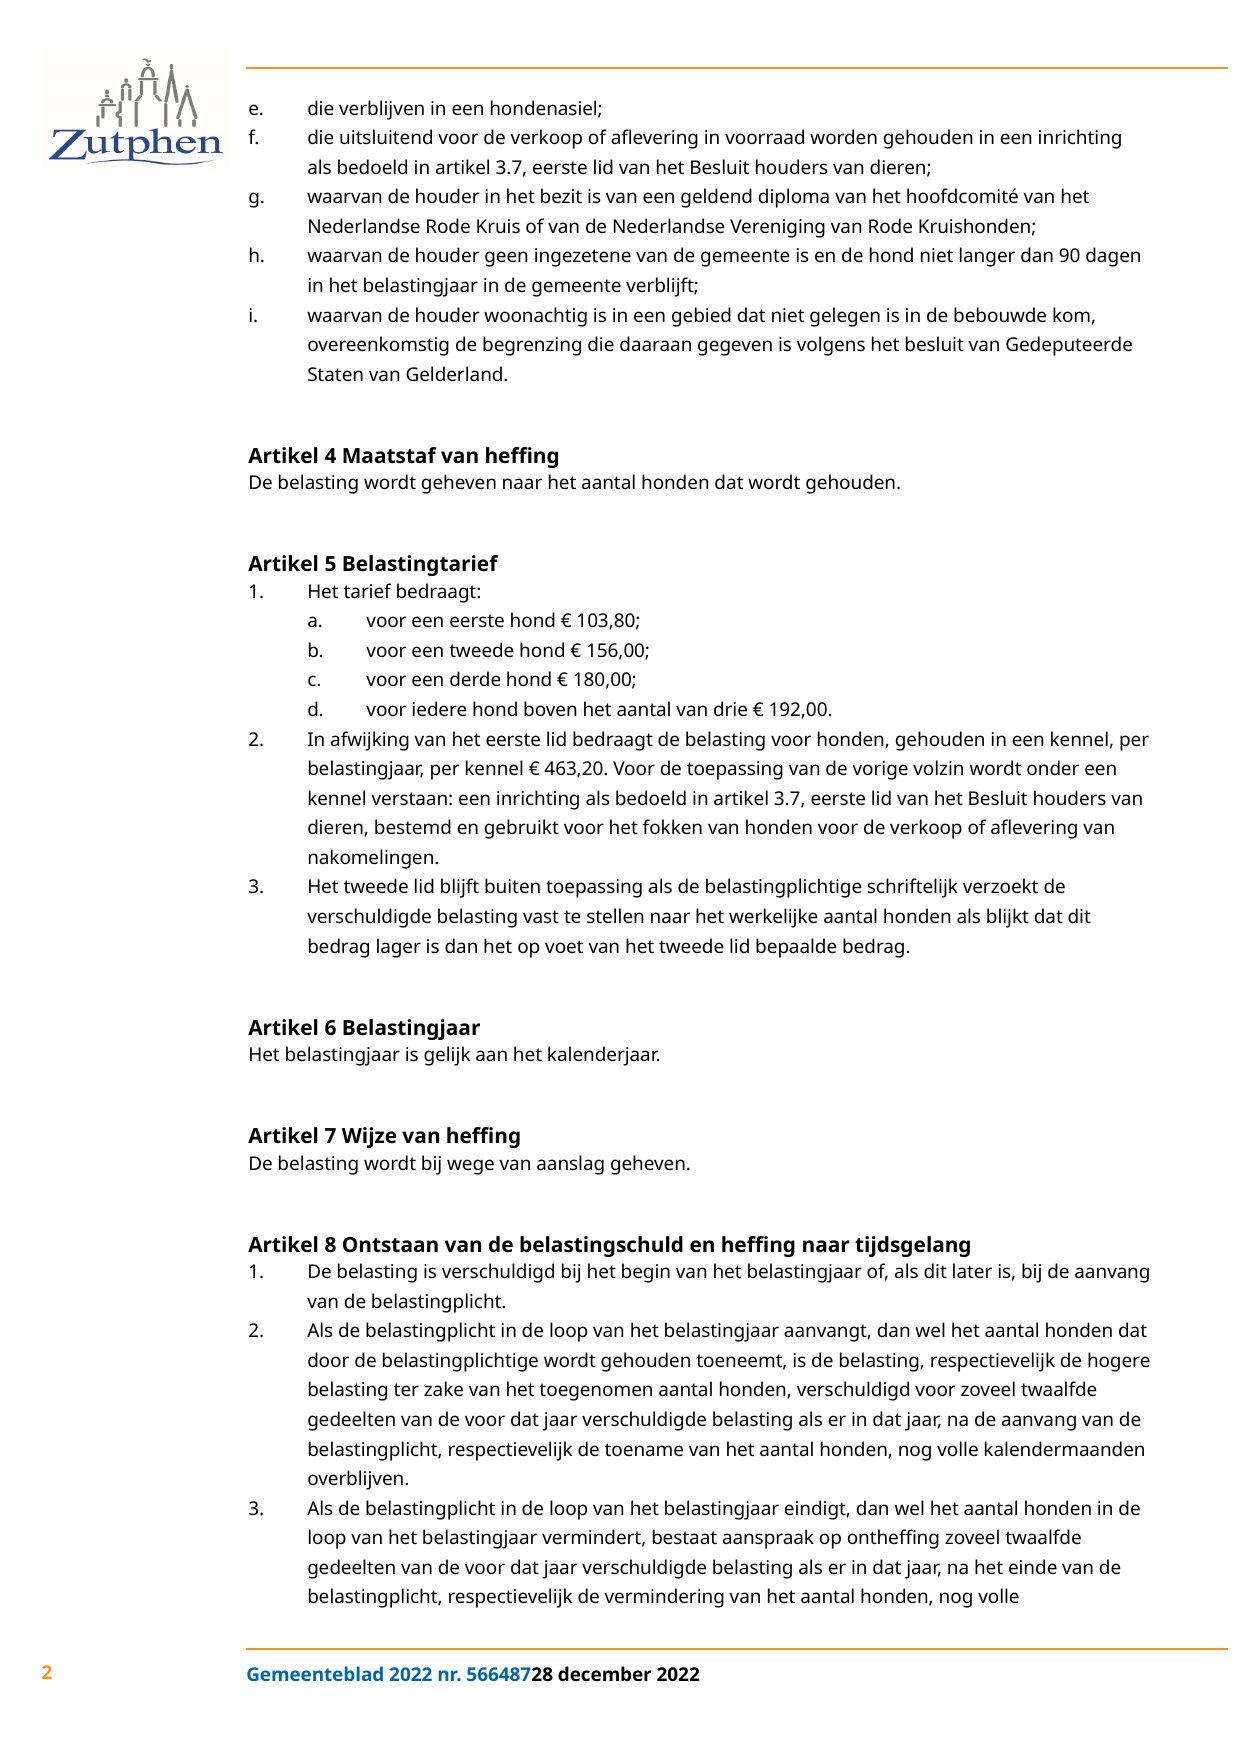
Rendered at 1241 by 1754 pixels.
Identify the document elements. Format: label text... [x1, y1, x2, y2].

list De belasting is verschuldigd bij het begin van het belastingjaar of, als dit later is, bij de aanvang van de belastingplicht. [248, 1258, 1152, 1313]
list voor een eerste hond € 103,80; [307, 607, 1152, 633]
text Artikel 7 Wijze van heffing [248, 1121, 1152, 1150]
list voor een derde hond € 180,00; [307, 667, 1152, 692]
text Artikel 6 Belastingjaar [248, 1013, 1152, 1041]
list Als de belastingplicht in de loop van het belastingjaar aanvangt, dan wel het aantal honden dat door de belastingplichtige wordt gehouden toeneemt, is de belasting, respectievelijk de hogere belasting ter zake van het toegenomen aantal honden, verschuldigd voor zoveel twaalfde gedeelten van de voor dat jaar verschuldigde belasting als er in dat jaar, na de aanvang van de belastingplicht, respectievelijk de toename van het aantal honden, nog volle kalendermaanden overblijven. [248, 1317, 1152, 1491]
text Artikel 8 Ontstaan van de belastingschuld en heffing naar tijdsgelang [248, 1230, 1152, 1258]
list die verblijven in een hondenasiel; [248, 95, 1152, 121]
list die uitsluitend voor de verkoop of aflevering in voorraad worden gehouden in een inrichting als bedoeld in artikel 3.7, eerste lid van het Besluit houders van dieren; [248, 124, 1152, 180]
text De belasting wordt geheven naar het aantal honden dat wordt gehouden. [248, 469, 1152, 495]
text Het belastingjaar is gelijk aan het kalenderjaar. [248, 1041, 1152, 1067]
text Artikel 4 Maatstaf van heffing [248, 441, 1152, 469]
list waarvan de houder geen ingezetene van de gemeente is en de hond niet langer dan 90 dagen in het belastingjaar in de gemeente verblijft; [248, 243, 1152, 298]
list waarvan de houder in het bezit is van een geldend diploma van het hoofdcomité van het Nederlandse Rode Kruis of van de Nederlandse Vereniging van Rode Kruishonden; [248, 183, 1152, 239]
list Het tweede lid blijft buiten toepassing als de belastingplichtige schriftelijk verzoekt de verschuldigde belasting vast te stellen naar het werkelijke aantal honden als blijkt dat dit bedrag lager is dan het op voet van het tweede lid bepaalde bedrag. [248, 874, 1152, 959]
list In afwijking van het eerste lid bedraagt de belasting voor honden, gehouden in een kennel, per belastingjaar, per kennel € 463,20. Voor de toepassing van de vorige volzin wordt onder een kennel verstaan: een inrichting als bedoeld in artikel 3.7, eerste lid van het Besluit houders van dieren, bestemd en gebruikt voor het fokken van honden voor de verkoop of aflevering van nakomelingen. [248, 726, 1152, 870]
list waarvan de houder woonachtig is in een gebied dat niet gelegen is in de bebouwde kom, overeenkomstig de begrenzing die daaraan gegeven is volgens het besluit van Gedeputeerde Staten van Gelderland. [248, 302, 1152, 387]
list voor iedere hond boven het aantal van drie € 192,00. [307, 696, 1152, 722]
list Als de belastingplicht in de loop van het belastingjaar eindigt, dan wel het aantal honden in de loop van het belastingjaar vermindert, bestaat aanspraak op ontheffing zoveel twaalfde gedeelten van de voor dat jaar verschuldigde belasting als er in dat jaar, na het einde van de belastingplicht, respectievelijk de vermindering van het aantal honden, nog volle [248, 1495, 1152, 1609]
text Artikel 5 Belastingtarief [248, 549, 1152, 578]
text De belasting wordt bij wege van aanslag geheven. [248, 1150, 1152, 1176]
list voor een tweede hond € 156,00; [307, 637, 1152, 663]
list Het tarief bedraagt: [248, 578, 1152, 604]
picture [41, 47, 231, 172]
